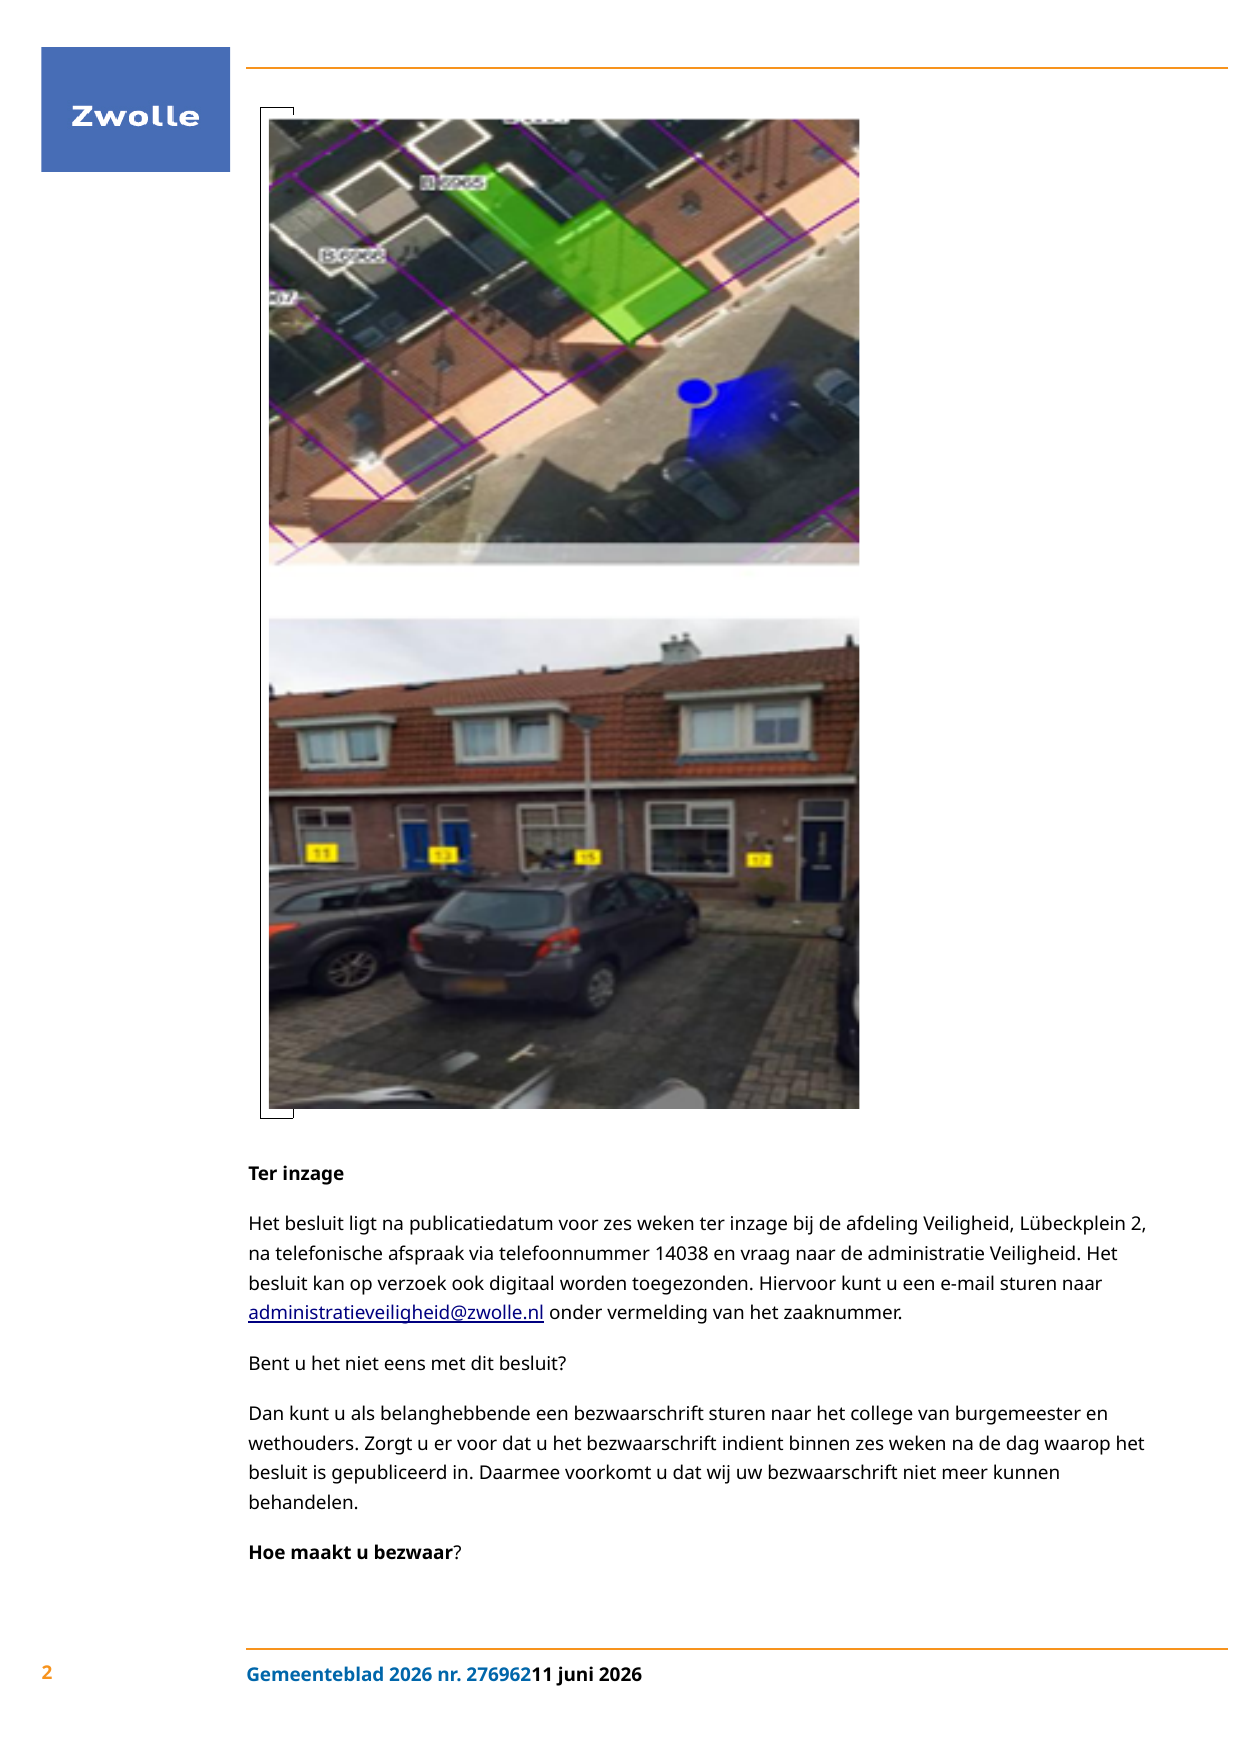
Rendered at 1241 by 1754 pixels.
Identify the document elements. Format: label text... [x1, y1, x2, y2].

picture [268, 115, 860, 1109]
picture [41, 47, 231, 172]
text Hoe maakt u bezwaar? [248, 1539, 1152, 1565]
text Het besluit ligt na publicatiedatum voor zes weken ter inzage bij de afdeling Veiligheid, Lübeckplein 2, na telefonische afspraak via telefoonnummer 14038 en vraag naar de administratie Veiligheid. Het besluit kan op verzoek ook digitaal worden toegezonden. Hiervoor kunt u een e-mail sturen naar administratieveiligheid@zwolle.nl onder vermelding van het zaaknummer. [248, 1211, 1152, 1325]
text Dan kunt u als belanghebbende een bezwaarschrift sturen naar het college van burgemeester en wethouders. Zorgt u er voor dat u het bezwaarschrift indient binnen zes weken na de dag waarop het besluit is gepubliceerd in. Daarmee voorkomt u dat wij uw bezwaarschrift niet meer kunnen behandelen. [248, 1400, 1152, 1514]
text Bent u het niet eens met dit besluit? [248, 1350, 1152, 1375]
text Ter inzage [248, 1160, 1152, 1186]
